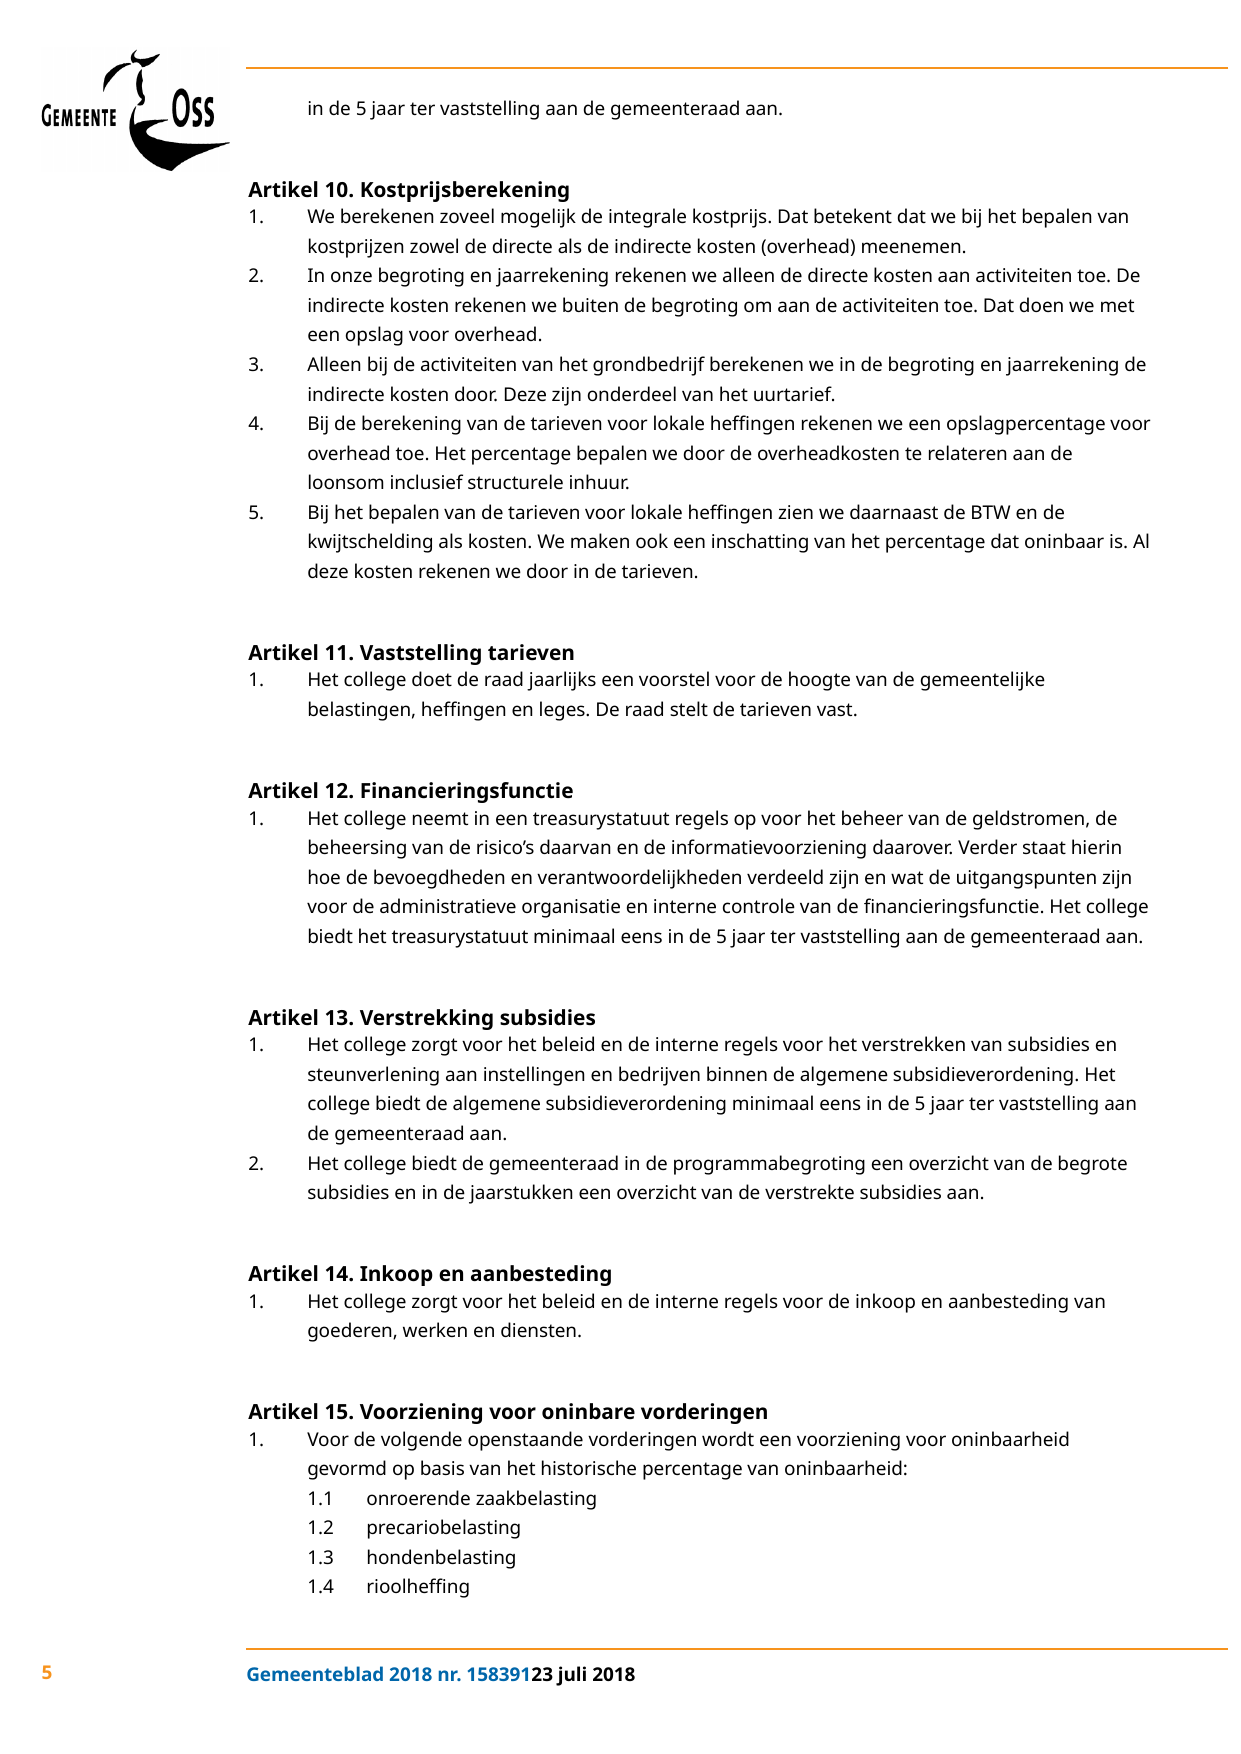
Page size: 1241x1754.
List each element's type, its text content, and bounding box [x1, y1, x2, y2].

list onroerende zaakbelasting [307, 1485, 1152, 1511]
list Het college neemt in een treasurystatuut regels op voor het beheer van de geldstromen, de beheersing van de risico’s daarvan en de informatievoorziening daarover. Verder staat hierin hoe de bevoegdheden en verantwoordelijkheden verdeeld zijn en wat de uitgangspunten zijn voor de administratieve organisatie en interne controle van de financieringsfunctie. Het college biedt het treasurystatuut minimaal eens in de 5 jaar ter vaststelling aan de gemeenteraad aan. [248, 805, 1152, 949]
list In onze begroting en jaarrekening rekenen we alleen de directe kosten aan activiteiten toe. De indirecte kosten rekenen we buiten de begroting om aan de activiteiten toe. Dat doen we met een opslag voor overhead. [248, 262, 1152, 347]
list Voor de volgende openstaande vorderingen wordt een voorziening voor oninbaarheid gevormd op basis van het historische percentage van oninbaarheid: [248, 1426, 1152, 1481]
list Het college zorgt voor het beleid en de interne regels voor de inkoop en aanbesteding van goederen, werken en diensten. [248, 1288, 1152, 1343]
list Het college doet de raad jaarlijks een voorstel voor de hoogte van de gemeentelijke belastingen, heffingen en leges. De raad stelt de tarieven vast. [248, 667, 1152, 722]
list Bij het bepalen van de tarieven voor lokale heffingen zien we daarnaast de BTW en de kwijtschelding als kosten. We maken ook een inschatting van het percentage dat oninbaar is. Al deze kosten rekenen we door in de tarieven. [248, 499, 1152, 584]
list precariobelasting [307, 1514, 1152, 1540]
picture [41, 47, 231, 172]
list Het college zorgt voor het beleid en de interne regels voor het verstrekken van subsidies en steunverlening aan instellingen en bedrijven binnen de algemene subsidieverordening. Het college biedt de algemene subsidieverordening minimaal eens in de 5 jaar ter vaststelling aan de gemeenteraad aan. [248, 1031, 1152, 1146]
list Het college biedt de gemeenteraad in de programmabegroting een overzicht van de begrote subsidies en in de jaarstukken een overzicht van de verstrekte subsidies aan. [248, 1150, 1152, 1205]
list We berekenen zoveel mogelijk de integrale kostprijs. Dat betekent dat we bij het bepalen van kostprijzen zowel de directe als de indirecte kosten (overhead) meenemen. [248, 203, 1152, 258]
text Artikel 13. Verstrekking subsidies [248, 1003, 1152, 1031]
list rioolheffing [307, 1574, 1152, 1599]
list hondenbelasting [307, 1544, 1152, 1570]
list Alleen bij de activiteiten van het grondbedrijf berekenen we in de begroting en jaarrekening de indirecte kosten door. Deze zijn onderdeel van het uurtarief. [248, 351, 1152, 406]
text Artikel 12. Financieringsfunctie [248, 776, 1152, 805]
text Artikel 15. Voorziening voor oninbare vorderingen [248, 1397, 1152, 1426]
list in de 5 jaar ter vaststelling aan de gemeenteraad aan. [248, 95, 1152, 121]
text Artikel 11. Vaststelling tarieven [248, 638, 1152, 667]
text Artikel 10. Kostprijsberekening [248, 175, 1152, 203]
text Artikel 14. Inkoop en aanbesteding [248, 1259, 1152, 1288]
list Bij de berekening van de tarieven voor lokale heffingen rekenen we een opslagpercentage voor overhead toe. Het percentage bepalen we door de overheadkosten te relateren aan de loonsom inclusief structurele inhuur. [248, 410, 1152, 495]
